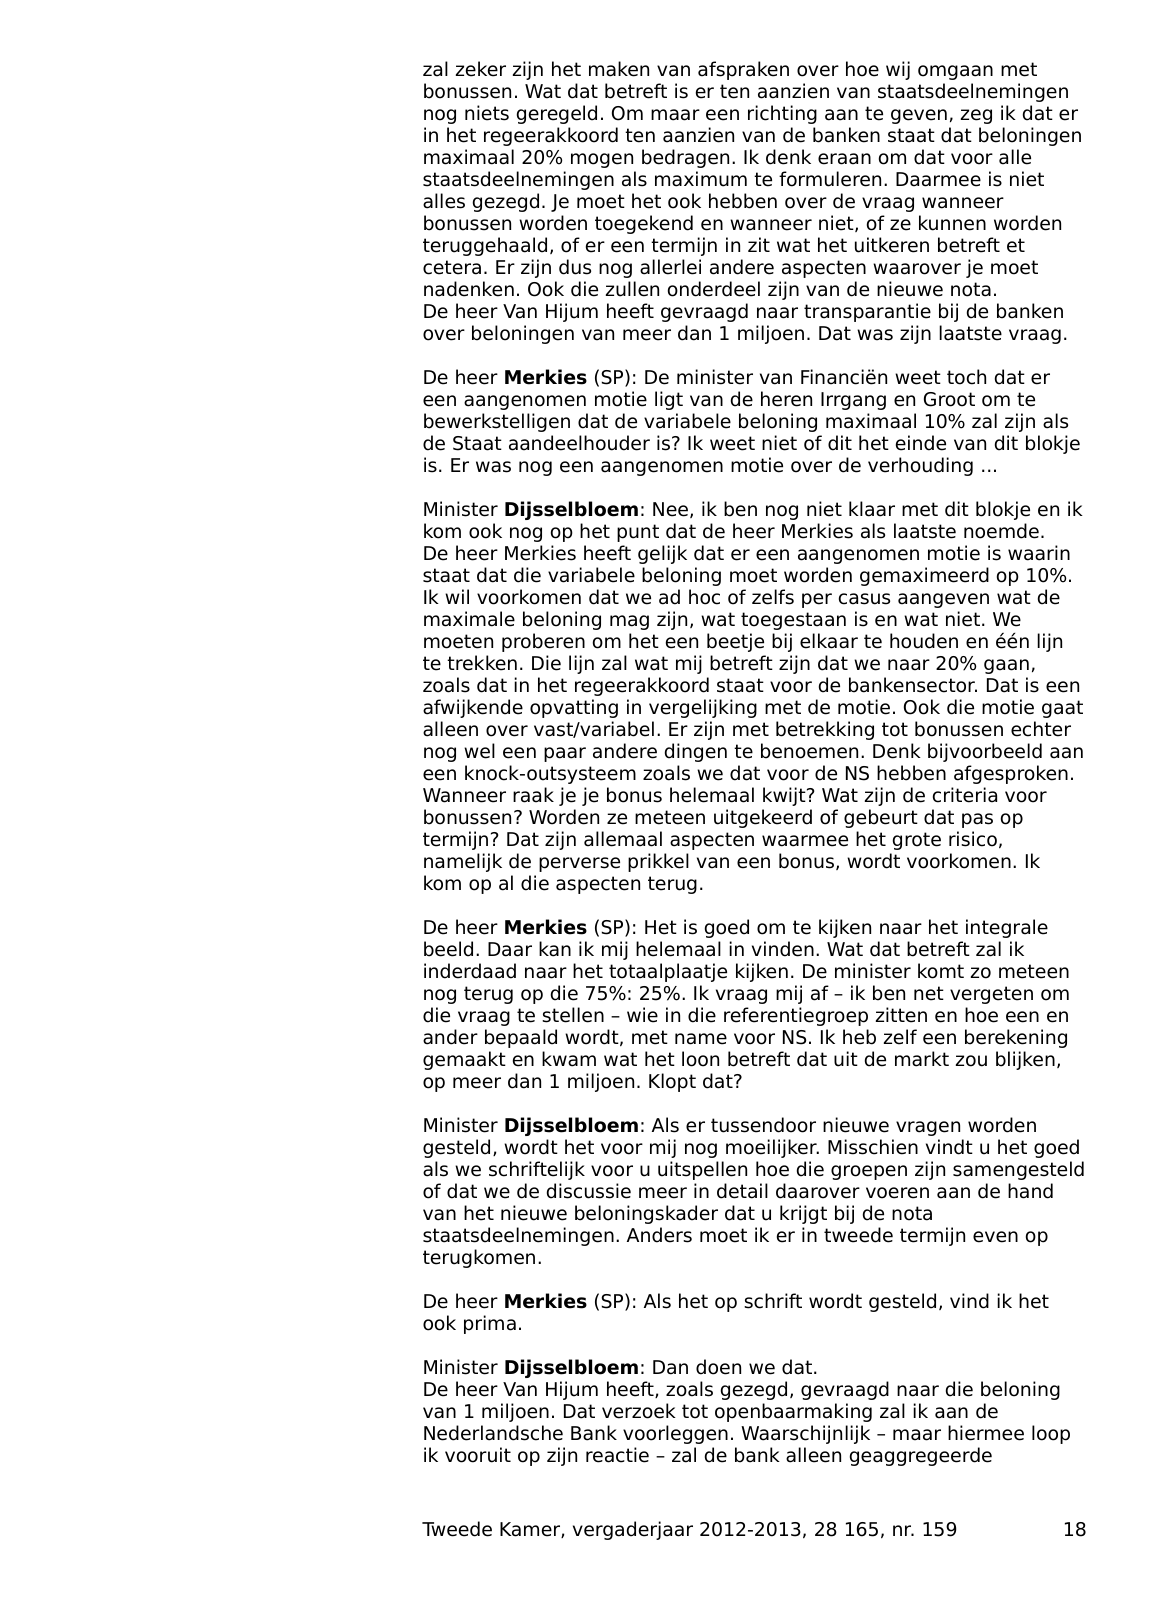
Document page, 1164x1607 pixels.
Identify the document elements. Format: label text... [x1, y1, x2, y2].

text De heer Van Hijum heeft gevraagd naar transparantie bij de banken over beloningen van meer dan 1 miljoen. Dat was zijn laatste vraag. [422, 301, 1087, 345]
text De heer Merkies (SP): De minister van Financiën weet toch dat er een aangenomen motie ligt van de heren Irrgang en Groot om te bewerkstelligen dat de variabele beloning maximaal 10% zal zijn als de Staat aandeelhouder is? Ik weet niet of dit het einde van dit blokje is. Er was nog een aangenomen motie over de verhouding ... [422, 367, 1087, 477]
text De heer Merkies (SP): Als het op schrift wordt gesteld, vind ik het ook prima. [422, 1291, 1087, 1335]
text De heer Merkies heeft gelijk dat er een aangenomen motie is waarin staat dat die variabele beloning moet worden gemaximeerd op 10%. Ik wil voorkomen dat we ad hoc of zelfs per casus aangeven wat de maximale beloning mag zijn, wat toegestaan is en wat niet. We moeten proberen om het een beetje bij elkaar te houden en één lijn te trekken. Die lijn zal wat mij betreft zijn dat we naar 20% gaan, zoals dat in het regeerakkoord staat voor de bankensector. Dat is een afwijkende opvatting in vergelijking met de motie. Ook die motie gaat alleen over vast/variabel. Er zijn met betrekking tot bonussen echter nog wel een paar andere dingen te benoemen. Denk bijvoorbeeld aan een knock-outsysteem zoals we dat voor de NS hebben afgesproken. Wanneer raak je je bonus helemaal kwijt? Wat zijn de criteria voor bonussen? Worden ze meteen uitgekeerd of gebeurt dat pas op termijn? Dat zijn allemaal aspecten waarmee het grote risico, namelijk de perverse prikkel van een bonus, wordt voorkomen. Ik kom op al die aspecten terug. [422, 543, 1087, 895]
text Minister Dijsselbloem: Nee, ik ben nog niet klaar met dit blokje en ik kom ook nog op het punt dat de heer Merkies als laatste noemde. [422, 499, 1087, 543]
text zal zeker zijn het maken van afspraken over hoe wij omgaan met bonussen. Wat dat betreft is er ten aanzien van staatsdeelnemingen nog niets geregeld. Om maar een richting aan te geven, zeg ik dat er in het regeerakkoord ten aanzien van de banken staat dat beloningen maximaal 20% mogen bedragen. Ik denk eraan om dat voor alle staatsdeelnemingen als maximum te formuleren. Daarmee is niet alles gezegd. Je moet het ook hebben over de vraag wanneer bonussen worden toegekend en wanneer niet, of ze kunnen worden teruggehaald, of er een termijn in zit wat het uitkeren betreft et cetera. Er zijn dus nog allerlei andere aspecten waarover je moet nadenken. Ook die zullen onderdeel zijn van de nieuwe nota. [422, 59, 1087, 301]
text De heer Van Hijum heeft, zoals gezegd, gevraagd naar die beloning van 1 miljoen. Dat verzoek tot openbaarmaking zal ik aan de Nederlandsche Bank voorleggen. Waarschijnlijk – maar hiermee loop ik vooruit op zijn reactie – zal de bank alleen geaggregeerde [422, 1379, 1087, 1467]
text Minister Dijsselbloem: Dan doen we dat. [422, 1357, 1087, 1379]
text De heer Merkies (SP): Het is goed om te kijken naar het integrale beeld. Daar kan ik mij helemaal in vinden. Wat dat betreft zal ik inderdaad naar het totaalplaatje kijken. De minister komt zo meteen nog terug op die 75%: 25%. Ik vraag mij af – ik ben net vergeten om die vraag te stellen – wie in die referentiegroep zitten en hoe een en ander bepaald wordt, met name voor NS. Ik heb zelf een berekening gemaakt en kwam wat het loon betreft dat uit de markt zou blijken, op meer dan 1 miljoen. Klopt dat? [422, 917, 1087, 1093]
text Minister Dijsselbloem: Als er tussendoor nieuwe vragen worden gesteld, wordt het voor mij nog moeilijker. Misschien vindt u het goed als we schriftelijk voor u uitspellen hoe die groepen zijn samengesteld of dat we de discussie meer in detail daarover voeren aan de hand van het nieuwe beloningskader dat u krijgt bij de nota staatsdeelnemingen. Anders moet ik er in tweede termijn even op terugkomen. [422, 1115, 1087, 1269]
